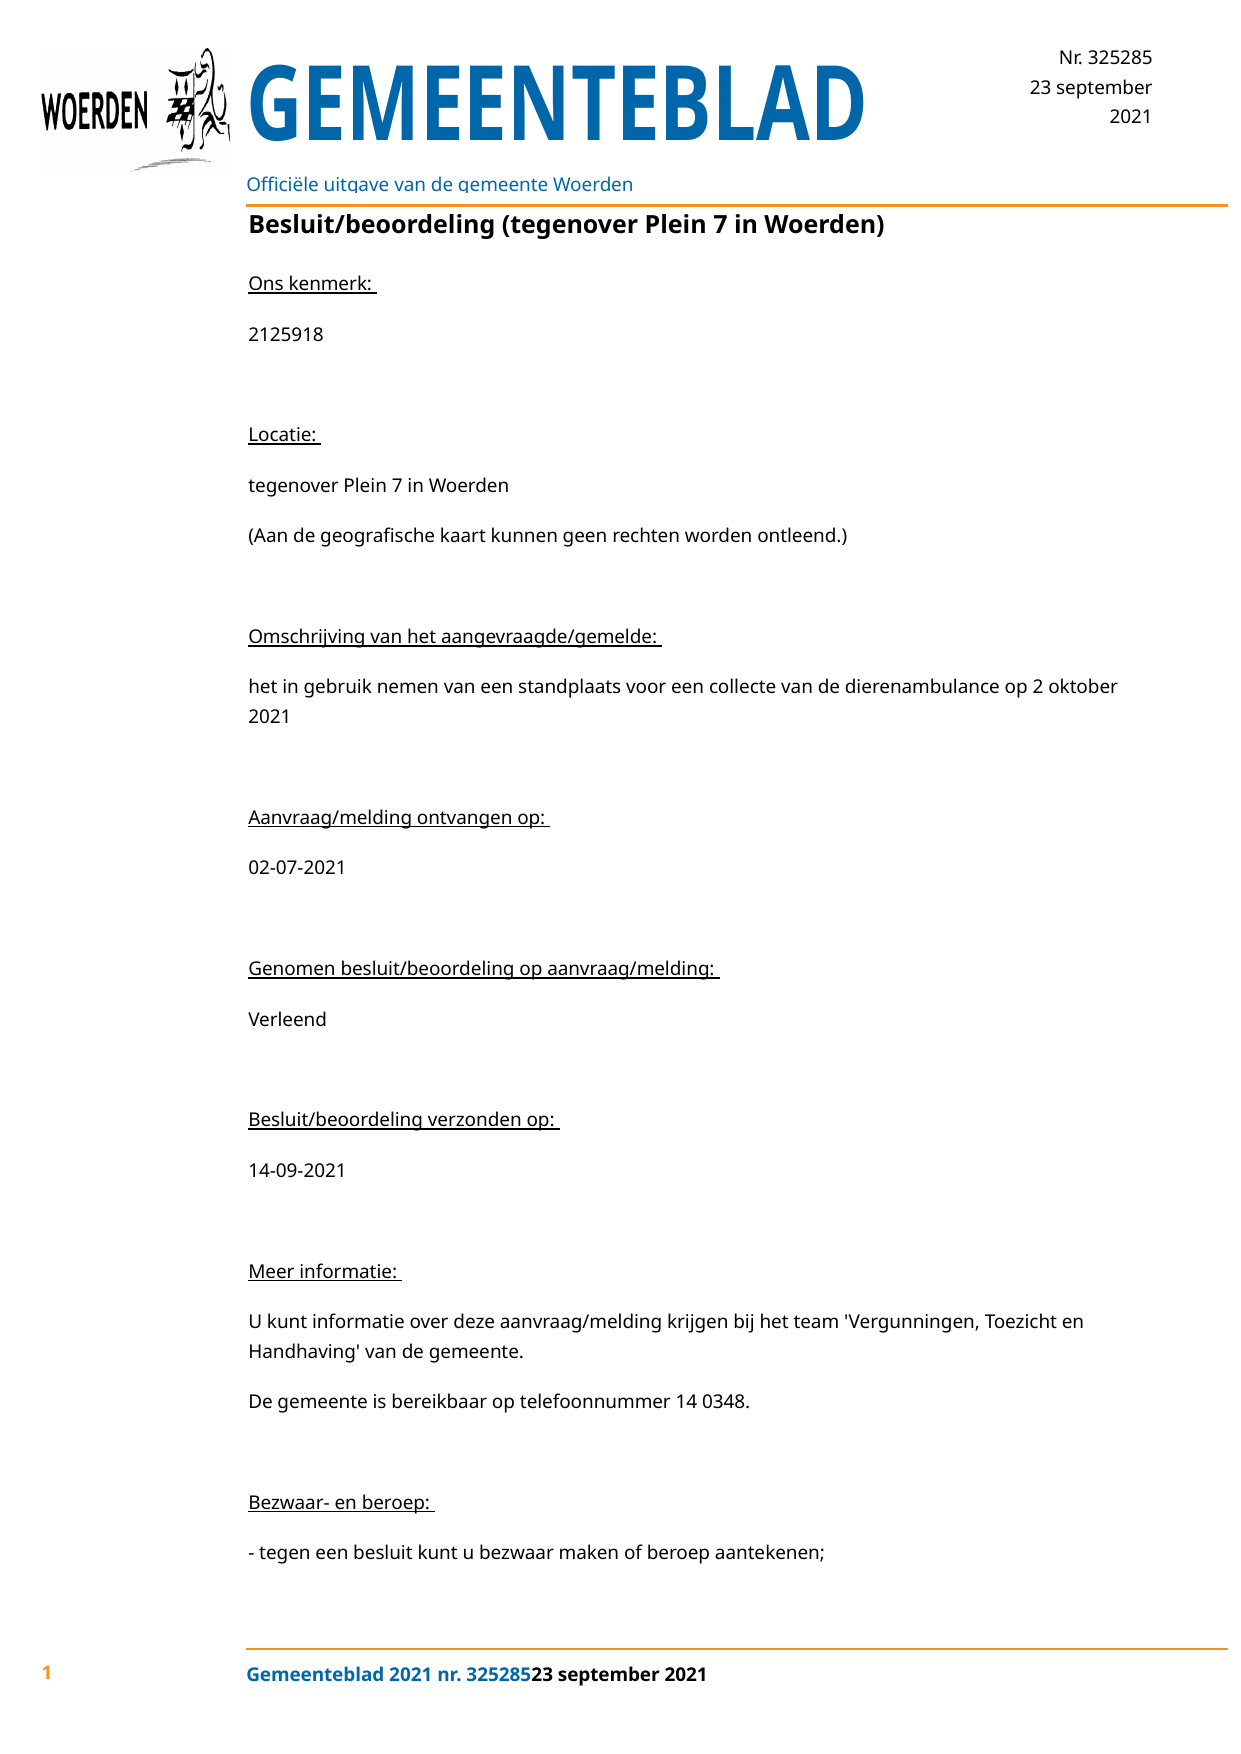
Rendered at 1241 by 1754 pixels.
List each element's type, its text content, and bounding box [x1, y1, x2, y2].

text (Aan de geografische kaart kunnen geen rechten worden ontleend.) [248, 522, 1152, 548]
text Aanvraag/melding ontvangen op: [248, 804, 1152, 830]
text De gemeente is bereikbaar op telefoonnummer 14 0348. [248, 1388, 1152, 1414]
text Meer informatie: [248, 1258, 1152, 1283]
text Verleend [248, 1006, 1152, 1031]
text 14-09-2021 [248, 1157, 1152, 1183]
text het in gebruik nemen van een standplaats voor een collecte van de dierenambulance op 2 oktober 2021 [248, 674, 1152, 729]
text Locatie: [248, 422, 1152, 447]
text Genomen besluit/beoordeling op aanvraag/melding: [248, 955, 1152, 981]
text 2125918 [248, 321, 1152, 346]
text 02-07-2021 [248, 854, 1152, 880]
text Besluit/beoordeling (tegenover Plein 7 in Woerden) [248, 207, 1152, 241]
text - tegen een besluit kunt u bezwaar maken of beroep aantekenen; [248, 1539, 1152, 1565]
text U kunt informatie over deze aanvraag/melding krijgen bij het team 'Vergunningen, Toezicht en Handhaving' van de gemeente. [248, 1308, 1152, 1363]
text tegenover Plein 7 in Woerden [248, 472, 1152, 498]
text Ons kenmerk: [248, 270, 1152, 296]
text Besluit/beoordeling verzonden op: [248, 1107, 1152, 1132]
text Omschrijving van het aangevraagde/gemelde: [248, 623, 1152, 649]
text Bezwaar- en beroep: [248, 1489, 1152, 1515]
picture [41, 47, 231, 172]
